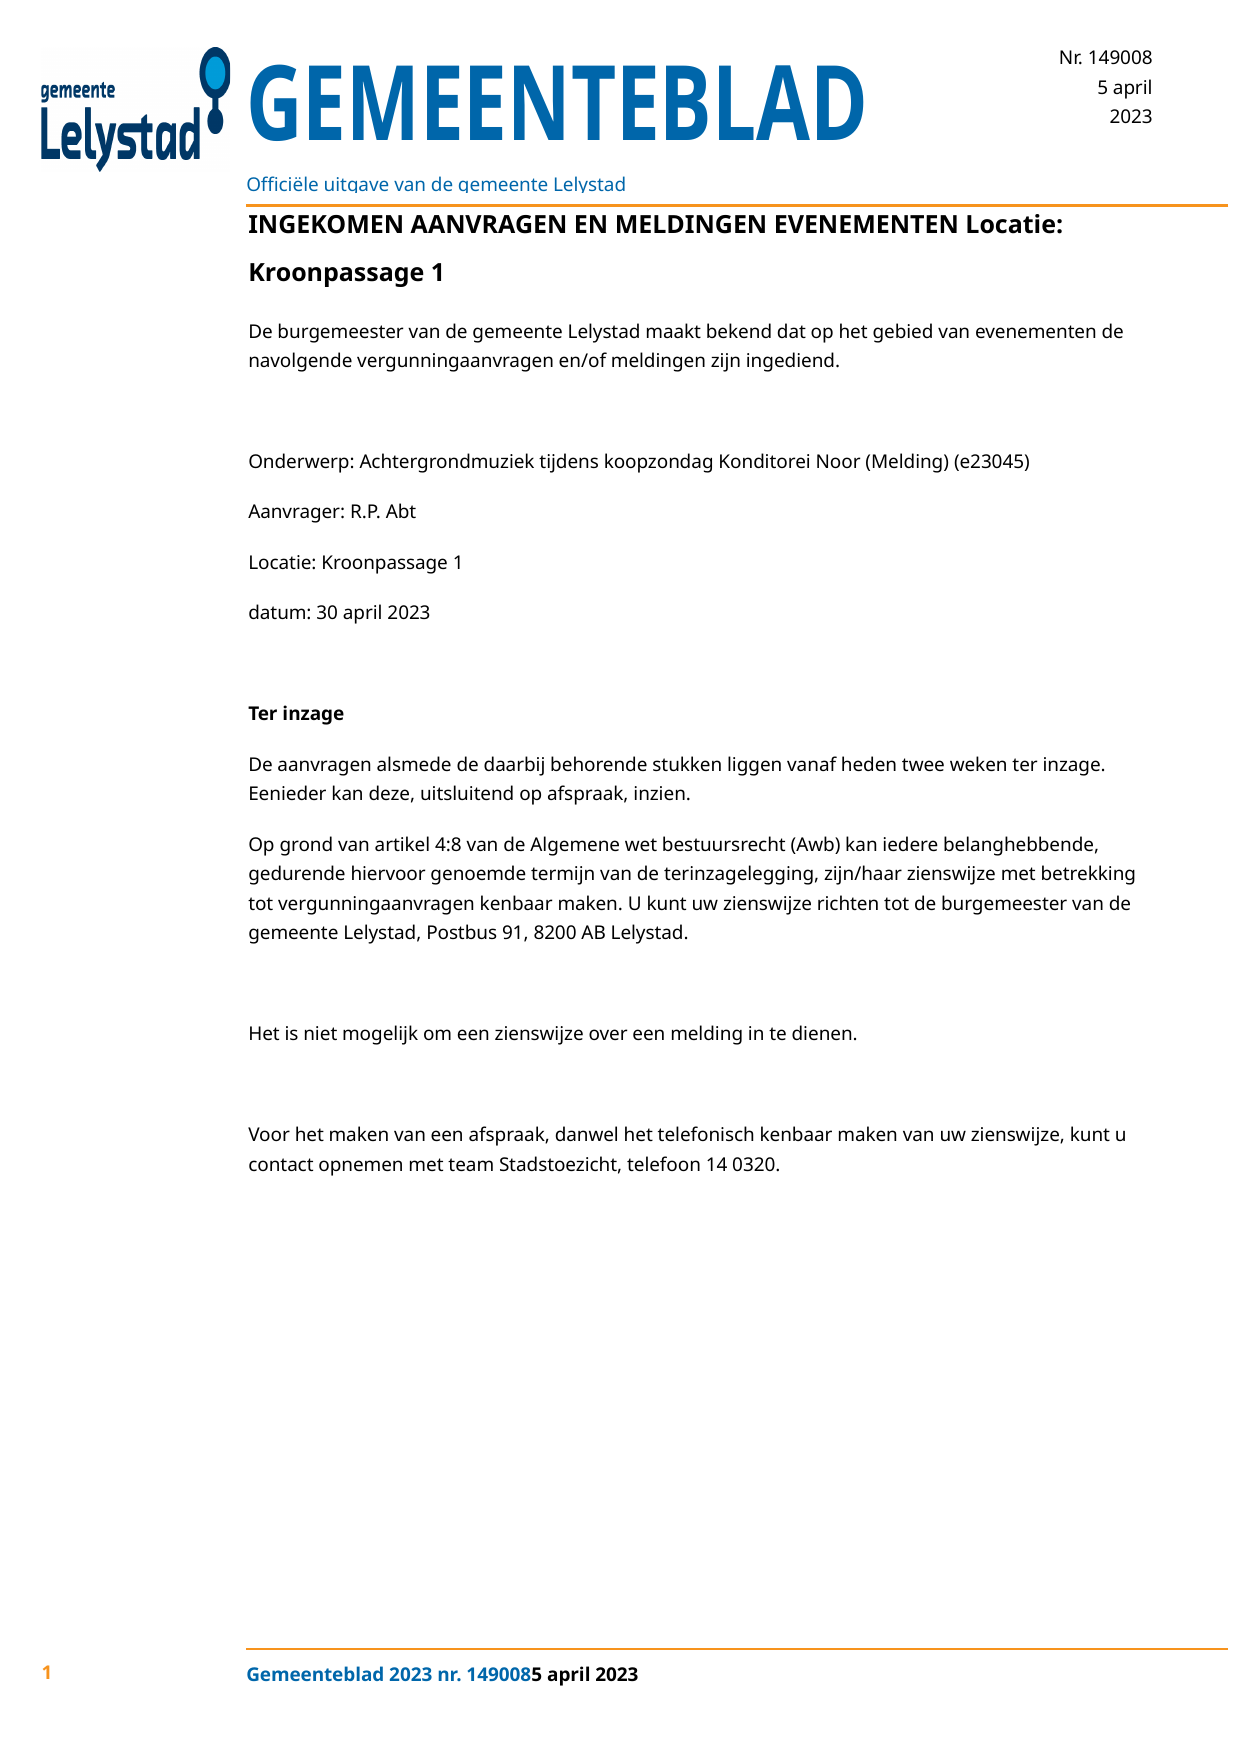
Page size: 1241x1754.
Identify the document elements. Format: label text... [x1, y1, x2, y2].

text Onderwerp: Achtergrondmuziek tijdens koopzondag Konditorei Noor (Melding) (e23045) [248, 448, 1152, 474]
text Aanvrager: R.P. Abt [248, 499, 1152, 524]
picture [41, 47, 231, 172]
text Het is niet mogelijk om een zienswijze over een melding in te dienen. [248, 1020, 1152, 1046]
text De burgemeester van de gemeente Lelystad maakt bekend dat op het gebied van evenementen de navolgende vergunningaanvragen en/of meldingen zijn ingediend. [248, 318, 1152, 373]
text INGEKOMEN AANVRAGEN EN MELDINGEN EVENEMENTEN Locatie: Kroonpassage 1 [248, 207, 1152, 288]
text Locatie: Kroonpassage 1 [248, 549, 1152, 575]
text Ter inzage [248, 700, 1152, 726]
text De aanvragen alsmede de daarbij behorende stukken liggen vanaf heden twee weken ter inzage. Eenieder kan deze, uitsluitend op afspraak, inzien. [248, 751, 1152, 806]
text Op grond van artikel 4:8 van de Algemene wet bestuursrecht (Awb) kan iedere belanghebbende, gedurende hiervoor genoemde termijn van de terinzagelegging, zijn/haar zienswijze met betrekking tot vergunningaanvragen kenbaar maken. U kunt uw zienswijze richten tot de burgemeester van de gemeente Lelystad, Postbus 91, 8200 AB Lelystad. [248, 831, 1152, 945]
text Voor het maken van een afspraak, danwel het telefonisch kenbaar maken van uw zienswijze, kunt u contact opnemen met team Stadstoezicht, telefoon 14 0320. [248, 1121, 1152, 1177]
text datum: 30 april 2023 [248, 599, 1152, 625]
